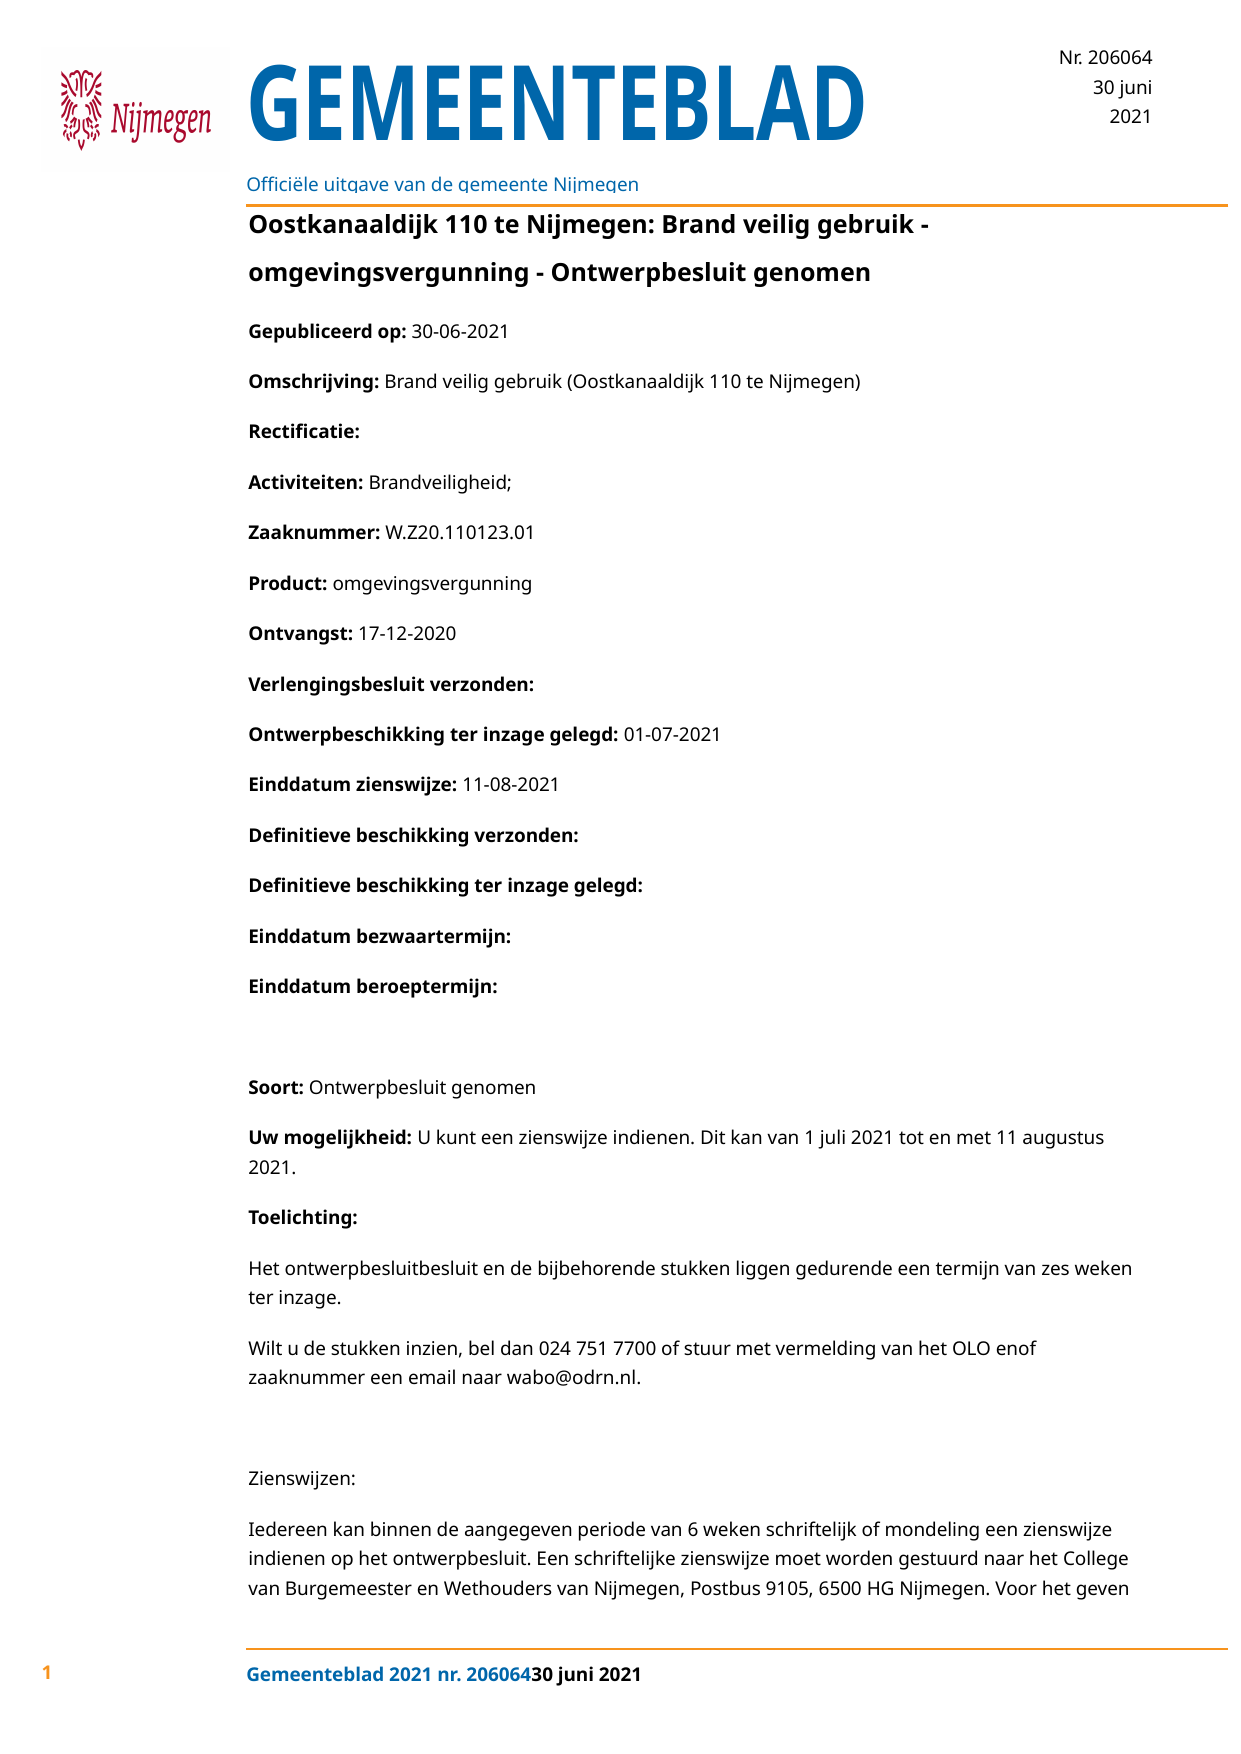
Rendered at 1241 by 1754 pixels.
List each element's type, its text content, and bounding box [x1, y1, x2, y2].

text Verlengingsbesluit verzonden: [248, 671, 1152, 697]
text Ontvangst: 17-12-2020 [248, 620, 1152, 646]
text Definitieve beschikking ter inzage gelegd: [248, 872, 1152, 898]
text Definitieve beschikking verzonden: [248, 822, 1152, 848]
text Gepubliceerd op: 30-06-2021 [248, 318, 1152, 344]
picture [41, 47, 231, 172]
text Einddatum bezwaartermijn: [248, 923, 1152, 949]
text Soort: Ontwerpbesluit genomen [248, 1074, 1152, 1100]
text Einddatum zienswijze: 11-08-2021 [248, 772, 1152, 797]
text Zaaknummer: W.Z20.110123.01 [248, 519, 1152, 545]
text Wilt u de stukken inzien, bel dan 024 751 7700 of stuur met vermelding van het OLO enof zaaknummer een email naar wabo@odrn.nl. [248, 1335, 1152, 1390]
text Rectificatie: [248, 419, 1152, 444]
text Uw mogelijkheid: U kunt een zienswijze indienen. Dit kan van 1 juli 2021 tot en met 11 augustus 2021. [248, 1124, 1152, 1180]
text Het ontwerpbesluitbesluit en de bijbehorende stukken liggen gedurende een termijn van zes weken ter inzage. [248, 1255, 1152, 1310]
text Activiteiten: Brandveiligheid; [248, 469, 1152, 495]
text Product: omgevingsvergunning [248, 570, 1152, 596]
text Omschrijving: Brand veilig gebruik (Oostkanaaldijk 110 te Nijmegen) [248, 368, 1152, 394]
text Zienswijzen: [248, 1465, 1152, 1491]
text Iedereen kan binnen de aangegeven periode van 6 weken schriftelijk of mondeling een zienswijze indienen op het ontwerpbesluit. Een schriftelijke zienswijze moet worden gestuurd naar het College van Burgemeester en Wethouders van Nijmegen, Postbus 9105, 6500 HG Nijmegen. Voor het geven [248, 1516, 1152, 1601]
text Ontwerpbeschikking ter inzage gelegd: 01-07-2021 [248, 721, 1152, 747]
text Oostkanaaldijk 110 te Nijmegen: Brand veilig gebruik - omgevingsvergunning - Ontwerpbesluit genomen [248, 207, 1152, 288]
text Einddatum beroeptermijn: [248, 973, 1152, 999]
text Toelichting: [248, 1204, 1152, 1230]
